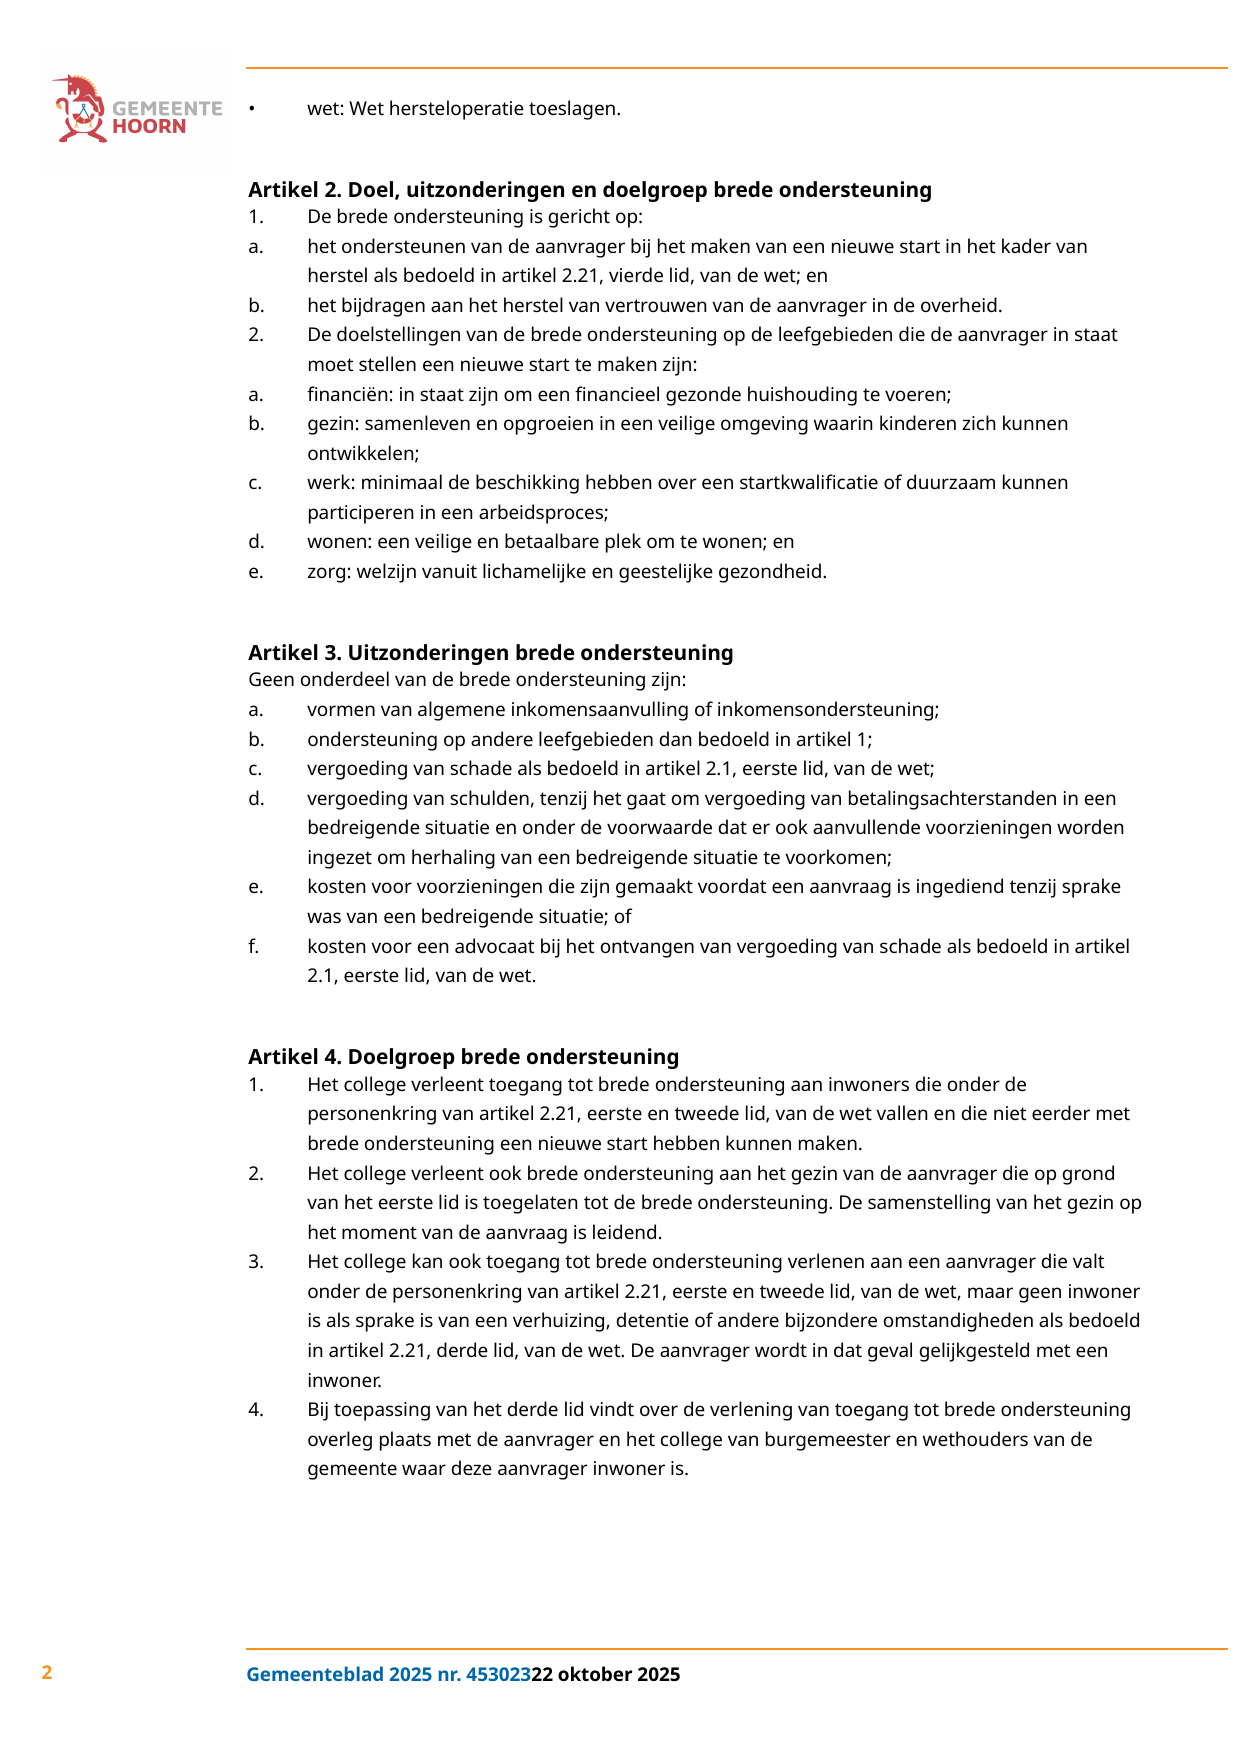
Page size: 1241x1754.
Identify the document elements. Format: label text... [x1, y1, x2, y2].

list De brede ondersteuning is gericht op: [248, 203, 1152, 229]
list vergoeding van schade als bedoeld in artikel 2.1, eerste lid, van de wet; [248, 755, 1152, 781]
list het bijdragen aan het herstel van vertrouwen van de aanvrager in de overheid. [248, 292, 1152, 318]
list gezin: samenleven en opgroeien in een veilige omgeving waarin kinderen zich kunnen ontwikkelen; [248, 410, 1152, 466]
text Artikel 2. Doel, uitzonderingen en doelgroep brede ondersteuning [248, 175, 1152, 203]
list werk: minimaal de beschikking hebben over een startkwalificatie of duurzaam kunnen participeren in een arbeidsproces; [248, 469, 1152, 525]
text Artikel 4. Doelgroep brede ondersteuning [248, 1042, 1152, 1071]
list wonen: een veilige en betaalbare plek om te wonen; en [248, 529, 1152, 554]
list Bij toepassing van het derde lid vindt over de verlening van toegang tot brede ondersteuning overleg plaats met de aanvrager en het college van burgemeester en wethouders van de gemeente waar deze aanvrager inwoner is. [248, 1396, 1152, 1481]
list De doelstellingen van de brede ondersteuning op de leefgebieden die de aanvrager in staat moet stellen een nieuwe start te maken zijn: [248, 322, 1152, 377]
list financiën: in staat zijn om een financieel gezonde huishouding te voeren; [248, 381, 1152, 406]
list kosten voor voorzieningen die zijn gemaakt voordat een aanvraag is ingediend tenzij sprake was van een bedreigende situatie; of [248, 874, 1152, 929]
list Het college kan ook toegang tot brede ondersteuning verlenen aan een aanvrager die valt onder de personenkring van artikel 2.21, eerste en tweede lid, van de wet, maar geen inwoner is als sprake is van een verhuizing, detentie of andere bijzondere omstandigheden als bedoeld in artikel 2.21, derde lid, van de wet. De aanvrager wordt in dat geval gelijkgesteld met een inwoner. [248, 1248, 1152, 1392]
list wet: Wet hersteloperatie toeslagen. [248, 95, 1152, 121]
text Artikel 3. Uitzonderingen brede ondersteuning [248, 638, 1152, 667]
list Het college verleent ook brede ondersteuning aan het gezin van de aanvrager die op grond van het eerste lid is toegelaten tot de brede ondersteuning. De samenstelling van het gezin op het moment van de aanvraag is leidend. [248, 1160, 1152, 1244]
list ondersteuning op andere leefgebieden dan bedoeld in artikel 1; [248, 726, 1152, 752]
list kosten voor een advocaat bij het ontvangen van vergoeding van schade als bedoeld in artikel 2.1, eerste lid, van de wet. [248, 933, 1152, 988]
list vormen van algemene inkomensaanvulling of inkomensondersteuning; [248, 696, 1152, 722]
list het ondersteunen van de aanvrager bij het maken van een nieuwe start in het kader van herstel als bedoeld in artikel 2.21, vierde lid, van de wet; en [248, 233, 1152, 288]
list Het college verleent toegang tot brede ondersteuning aan inwoners die onder de personenkring van artikel 2.21, eerste en tweede lid, van de wet vallen en die niet eerder met brede ondersteuning een nieuwe start hebben kunnen maken. [248, 1071, 1152, 1156]
picture [41, 47, 231, 172]
list vergoeding van schulden, tenzij het gaat om vergoeding van betalingsachterstanden in een bedreigende situatie en onder de voorwaarde dat er ook aanvullende voorzieningen worden ingezet om herhaling van een bedreigende situatie te voorkomen; [248, 785, 1152, 870]
list zorg: welzijn vanuit lichamelijke en geestelijke gezondheid. [248, 558, 1152, 584]
text Geen onderdeel van de brede ondersteuning zijn: [248, 667, 1152, 692]
